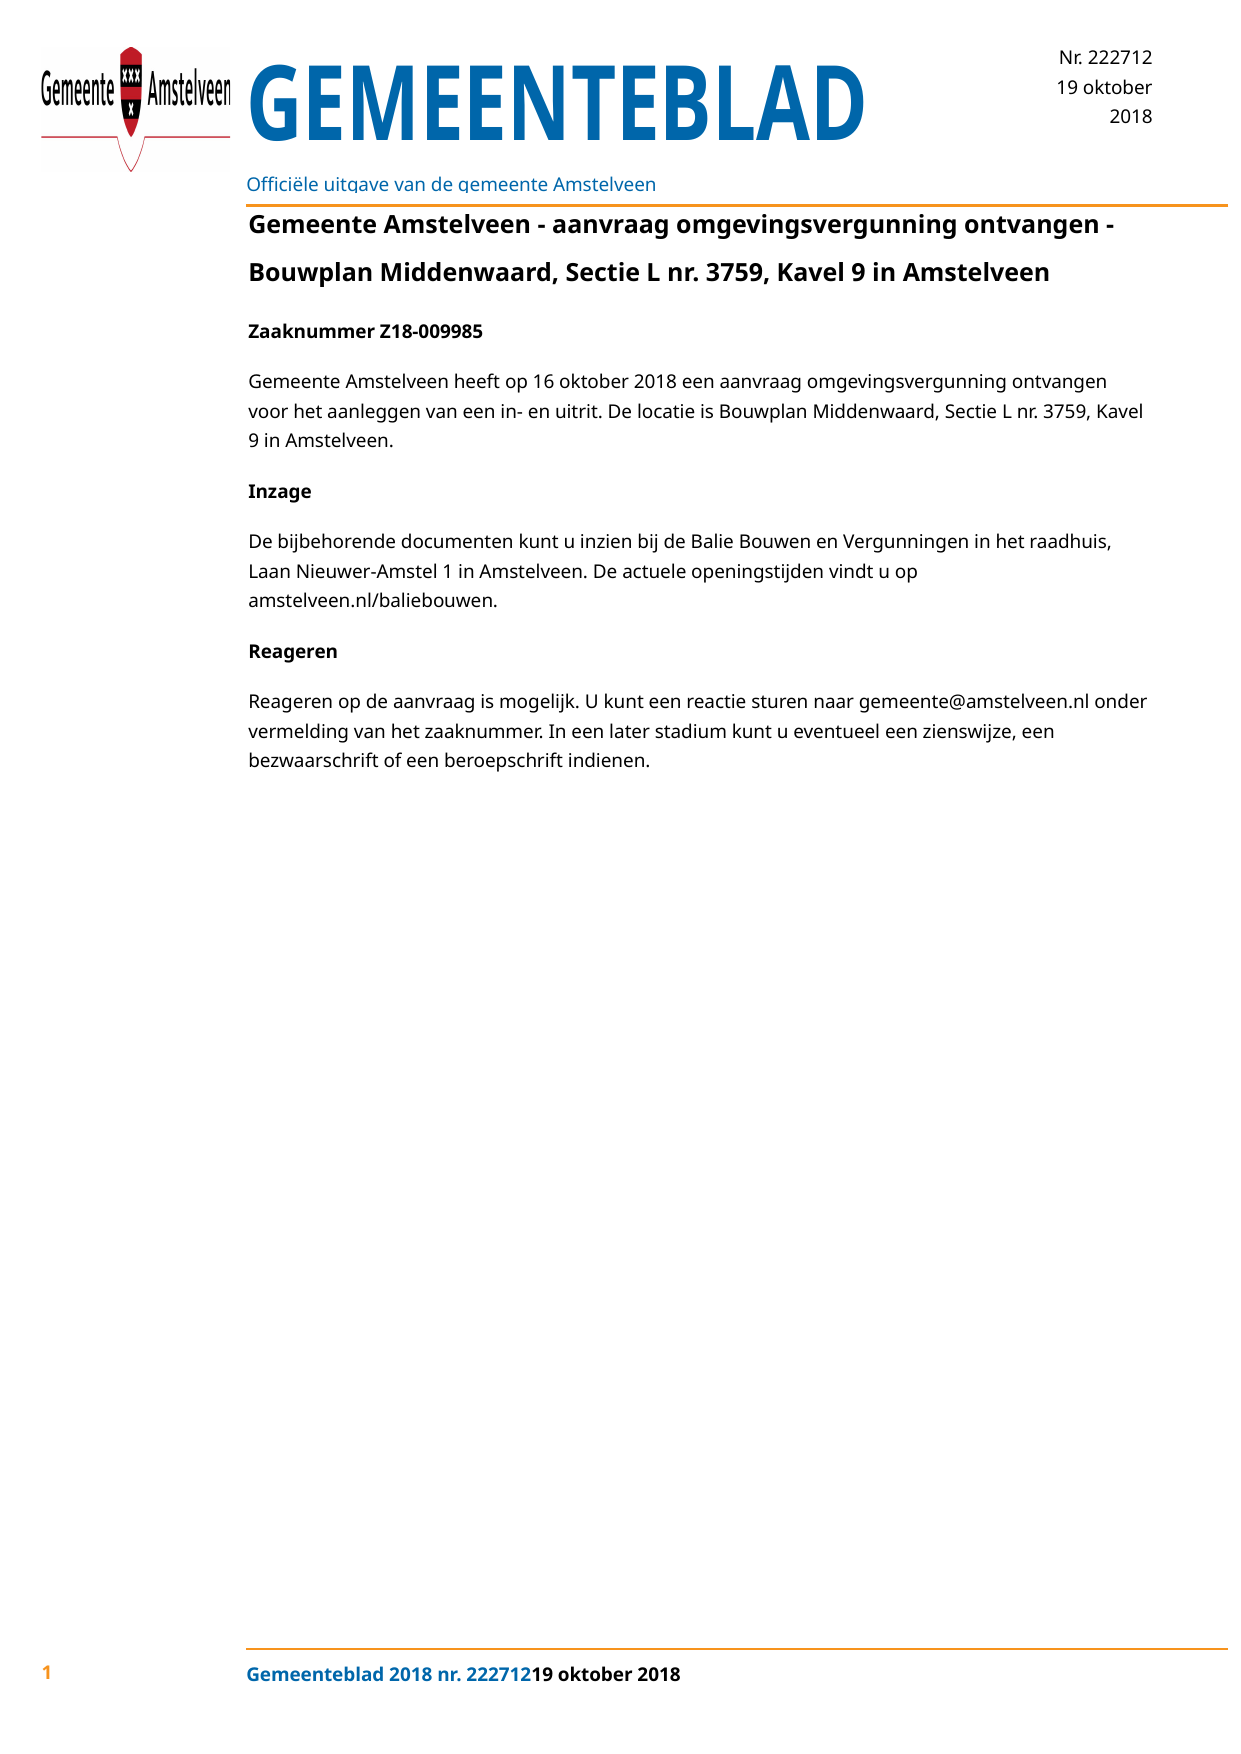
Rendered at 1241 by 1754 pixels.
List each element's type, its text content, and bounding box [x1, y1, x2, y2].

text Reageren op de aanvraag is mogelijk. U kunt een reactie sturen naar gemeente@amstelveen.nl onder vermelding van het zaaknummer. In een later stadium kunt u eventueel een zienswijze, een bezwaarschrift of een beroepschrift indienen. [248, 688, 1152, 773]
text Reageren [248, 638, 1152, 664]
text Zaaknummer Z18-009985 [248, 318, 1152, 344]
text Gemeente Amstelveen - aanvraag omgevingsvergunning ontvangen - Bouwplan Middenwaard, Sectie L nr. 3759, Kavel 9 in Amstelveen [248, 207, 1152, 288]
picture [41, 47, 231, 172]
text De bijbehorende documenten kunt u inzien bij de Balie Bouwen en Vergunningen in het raadhuis, Laan Nieuwer-Amstel 1 in Amstelveen. De actuele openingstijden vindt u op amstelveen.nl/baliebouwen. [248, 528, 1152, 613]
text Gemeente Amstelveen heeft op 16 oktober 2018 een aanvraag omgevingsvergunning ontvangen voor het aanleggen van een in- en uitrit. De locatie is Bouwplan Middenwaard, Sectie L nr. 3759, Kavel 9 in Amstelveen. [248, 368, 1152, 453]
text Inzage [248, 478, 1152, 504]
